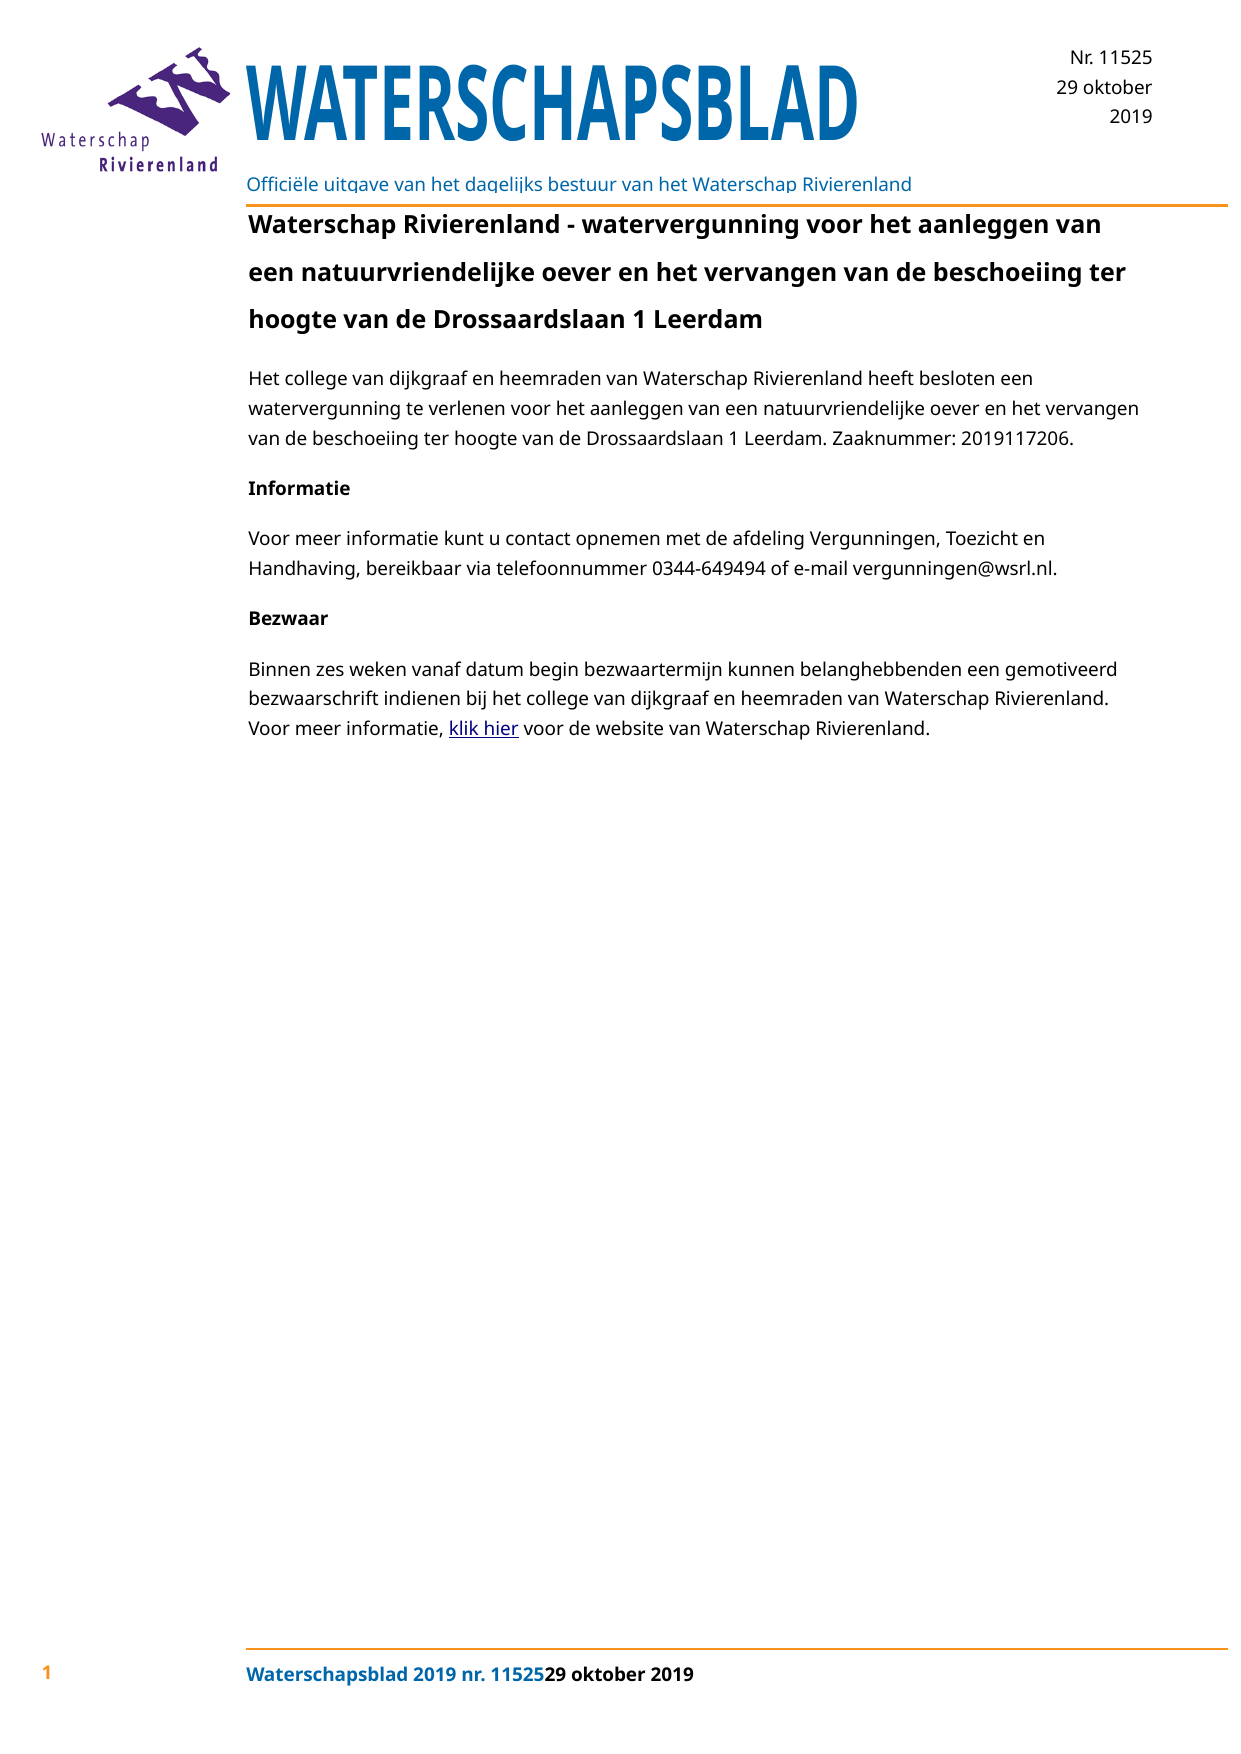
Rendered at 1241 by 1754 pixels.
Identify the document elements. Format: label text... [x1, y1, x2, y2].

text Waterschap Rivierenland - watervergunning voor het aanleggen van een natuurvriendelijke oever en het vervangen van de beschoeiing ter hoogte van de Drossaardslaan 1 Leerdam [248, 207, 1152, 336]
text Het college van dijkgraaf en heemraden van Waterschap Rivierenland heeft besloten een watervergunning te verlenen voor het aanleggen van een natuurvriendelijke oever en het vervangen van de beschoeiing ter hoogte van de Drossaardslaan 1 Leerdam. Zaaknummer: 2019117206. [248, 366, 1152, 450]
text Informatie [248, 475, 1152, 501]
picture [41, 47, 231, 172]
text Binnen zes weken vanaf datum begin bezwaartermijn kunnen belanghebbenden een gemotiveerd bezwaarschrift indienen bij het college van dijkgraaf en heemraden van Waterschap Rivierenland. Voor meer informatie, klik hier voor de website van Waterschap Rivierenland. [248, 656, 1152, 741]
text Bezwaar [248, 606, 1152, 631]
text Voor meer informatie kunt u contact opnemen met de afdeling Vergunningen, Toezicht en Handhaving, bereikbaar via telefoonnummer 0344-649494 of e-mail vergunningen@wsrl.nl. [248, 526, 1152, 581]
